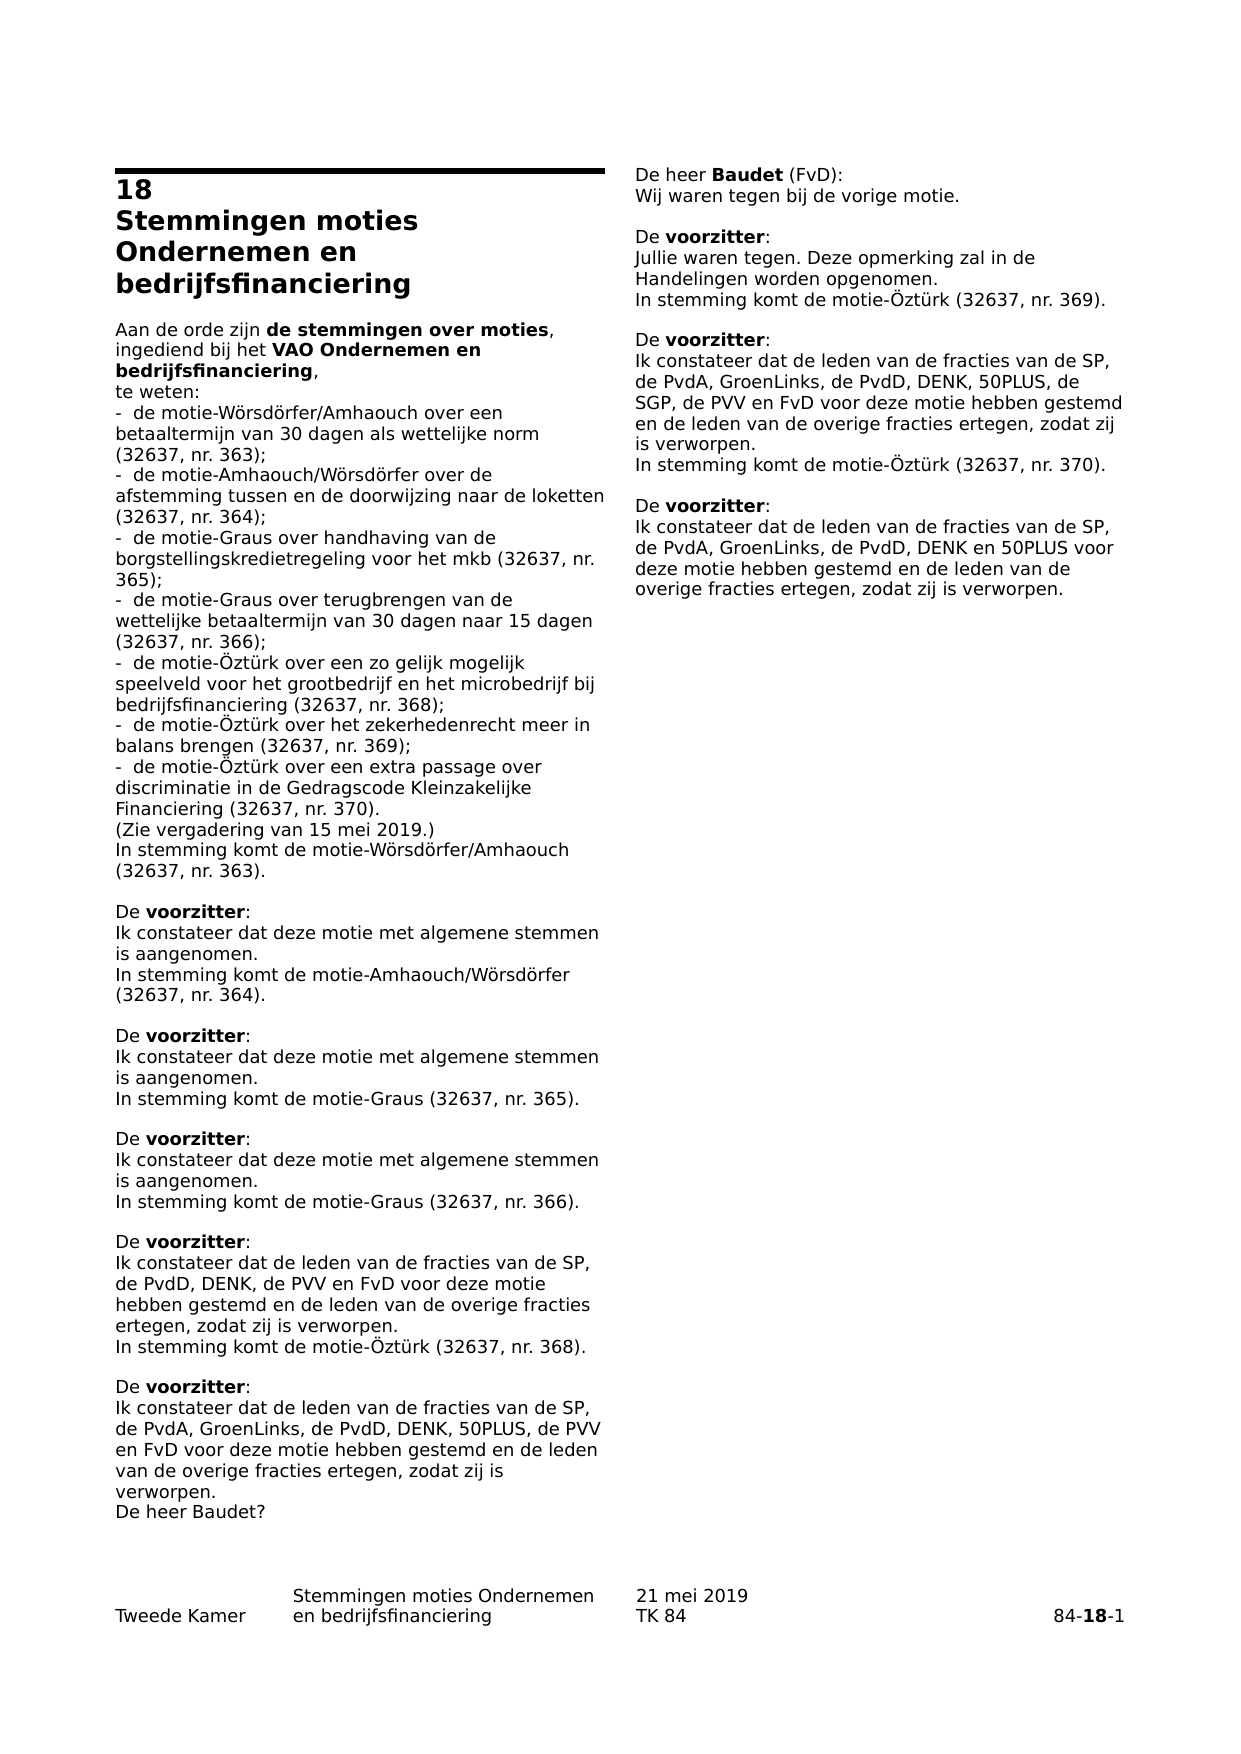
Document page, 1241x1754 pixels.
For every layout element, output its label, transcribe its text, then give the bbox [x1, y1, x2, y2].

list de motie-Öztürk over het zekerhedenrecht meer in balans brengen (32637, nr. 369); [115, 715, 605, 757]
text Jullie waren tegen. Deze opmerking zal in de Handelingen worden opgenomen. [635, 248, 1125, 289]
title 18 Stemmingen moties Ondernemen en bedrijfsfinanciering [115, 174, 605, 299]
text De heer Baudet? [115, 1502, 605, 1523]
text De voorzitter: [115, 1232, 605, 1253]
list de motie-Graus over handhaving van de borgstellingskredietregeling voor het mkb (32637, nr. 365); [115, 528, 605, 590]
list de motie-Öztürk over een zo gelijk mogelijk speelveld voor het grootbedrijf en het microbedrijf bij bedrijfsfinanciering (32637, nr. 368); [115, 653, 605, 715]
text In stemming komt de motie-Wörsdörfer/Amhaouch (32637, nr. 363). [115, 840, 605, 882]
text (Zie vergadering van 15 mei 2019.) [115, 819, 605, 840]
text De voorzitter: [635, 227, 1125, 248]
text In stemming komt de motie-Amhaouch/Wörsdörfer (32637, nr. 364). [115, 964, 605, 1006]
list de motie-Graus over terugbrengen van de wettelijke betaaltermijn van 30 dagen naar 15 dagen (32637, nr. 366); [115, 590, 605, 653]
list de motie-Wörsdörfer/Amhaouch over een betaaltermijn van 30 dagen als wettelijke norm (32637, nr. 363); [115, 403, 605, 465]
text Ik constateer dat deze motie met algemene stemmen is aangenomen. [115, 923, 605, 964]
list de motie-Öztürk over een extra passage over discriminatie in de Gedragscode Kleinzakelijke Financiering (32637, nr. 370). [115, 757, 605, 819]
text In stemming komt de motie-Öztürk (32637, nr. 369). [635, 289, 1125, 310]
text De heer Baudet (FvD): [635, 165, 1125, 186]
text De voorzitter: [115, 1377, 605, 1398]
text Ik constateer dat de leden van de fracties van de SP, de PvdA, GroenLinks, de PvdD, DENK en 50PLUS voor deze motie hebben gestemd en de leden van de overige fracties ertegen, zodat zij is verworpen. [635, 517, 1125, 600]
text Ik constateer dat deze motie met algemene stemmen is aangenomen. [115, 1047, 605, 1088]
text De voorzitter: [635, 496, 1125, 517]
text te weten: [115, 382, 605, 403]
text Aan de orde zijn de stemmingen over moties, ingediend bij het VAO Ondernemen en bedrijfsfinanciering, [115, 319, 605, 382]
text De voorzitter: [635, 330, 1125, 351]
text Ik constateer dat de leden van de fracties van de SP, de PvdA, GroenLinks, de PvdD, DENK, 50PLUS, de SGP, de PVV en FvD voor deze motie hebben gestemd en de leden van de overige fracties ertegen, zodat zij is verworpen. [635, 351, 1125, 455]
text De voorzitter: [115, 902, 605, 923]
text De voorzitter: [115, 1129, 605, 1150]
text Wij waren tegen bij de vorige motie. [635, 186, 1125, 207]
list de motie-Amhaouch/Wörsdörfer over de afstemming tussen en de doorwijzing naar de loketten (32637, nr. 364); [115, 465, 605, 528]
text De voorzitter: [115, 1026, 605, 1047]
text Ik constateer dat de leden van de fracties van de SP, de PvdD, DENK, de PVV en FvD voor deze motie hebben gestemd en de leden van de overige fracties ertegen, zodat zij is verworpen. [115, 1253, 605, 1336]
text In stemming komt de motie-Öztürk (32637, nr. 370). [635, 455, 1125, 476]
text In stemming komt de motie-Öztürk (32637, nr. 368). [115, 1336, 605, 1357]
text In stemming komt de motie-Graus (32637, nr. 365). [115, 1088, 605, 1109]
text In stemming komt de motie-Graus (32637, nr. 366). [115, 1192, 605, 1212]
text Ik constateer dat de leden van de fracties van de SP, de PvdA, GroenLinks, de PvdD, DENK, 50PLUS, de PVV en FvD voor deze motie hebben gestemd en de leden van de overige fracties ertegen, zodat zij is verworpen. [115, 1398, 605, 1502]
text Ik constateer dat deze motie met algemene stemmen is aangenomen. [115, 1150, 605, 1192]
